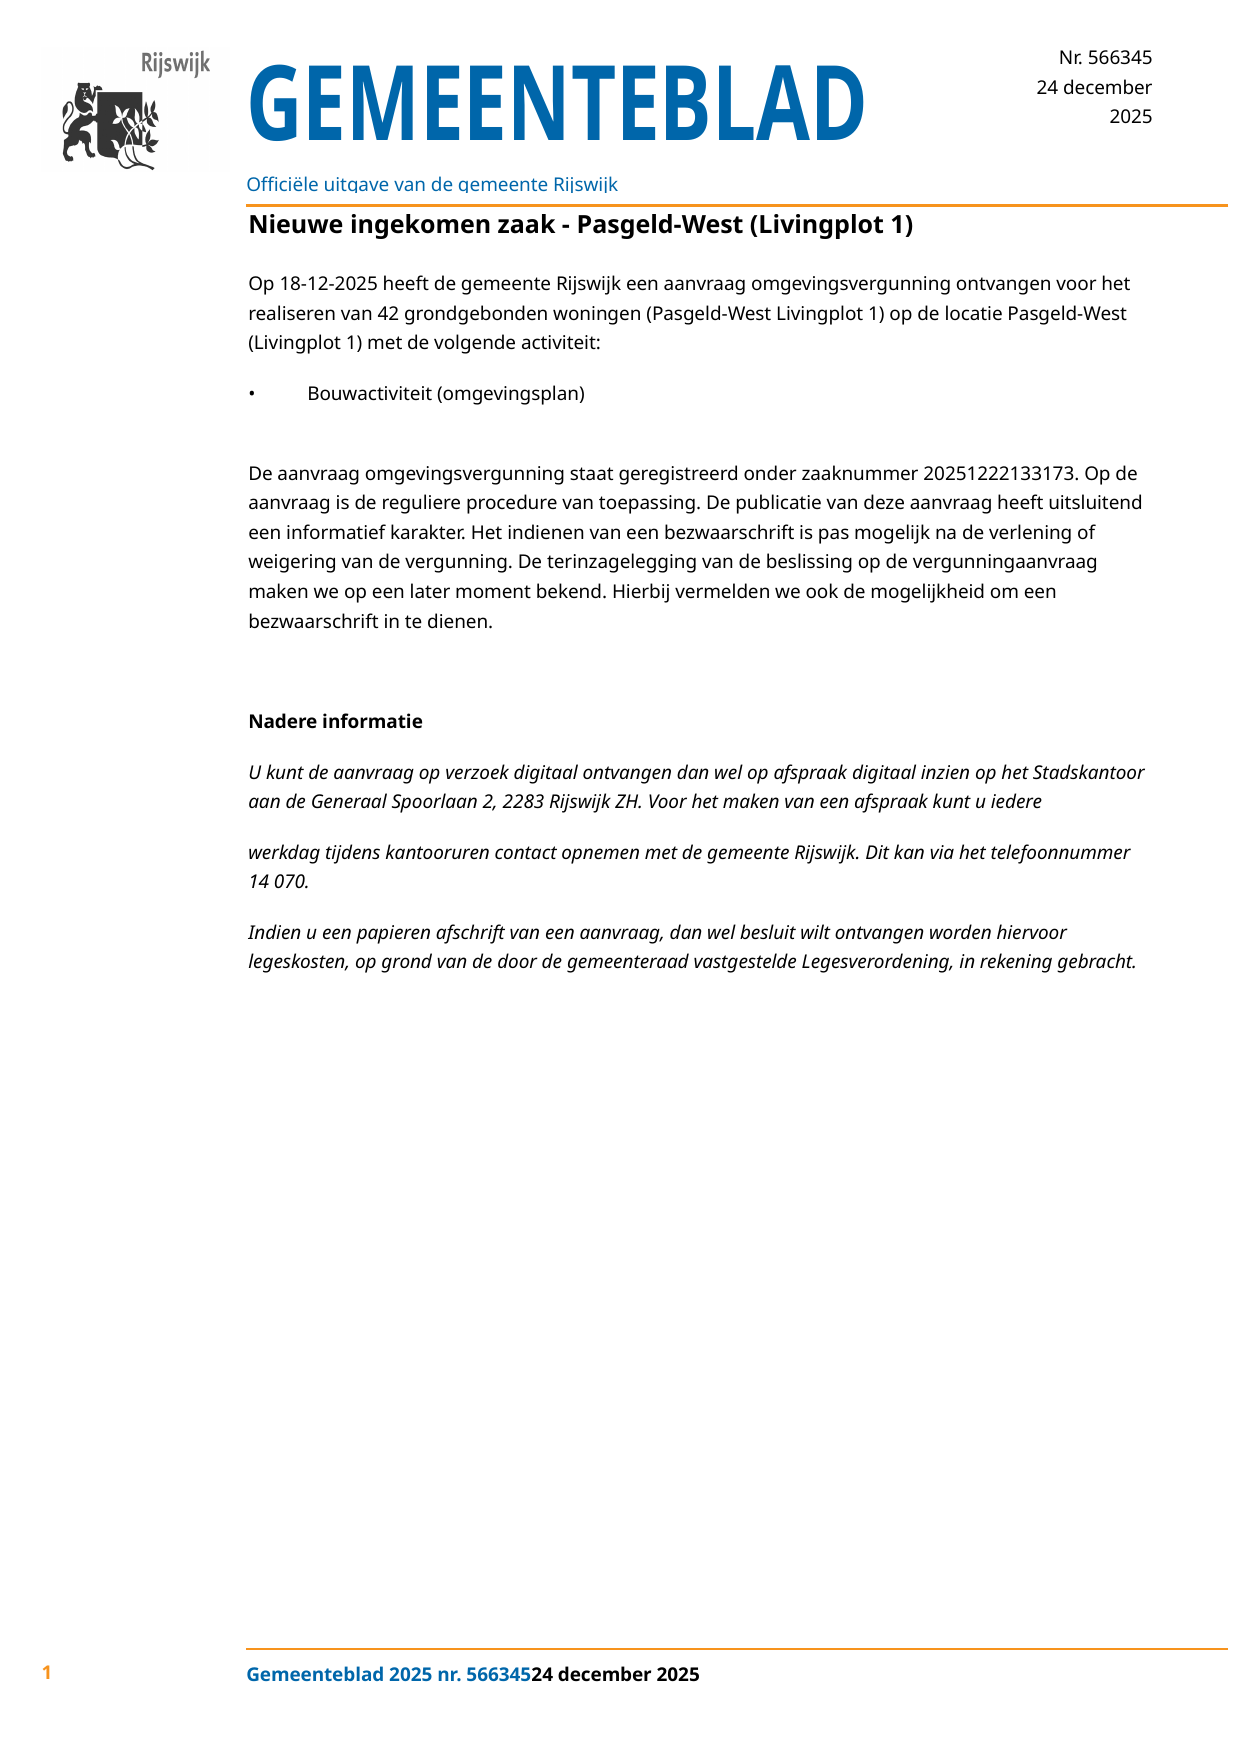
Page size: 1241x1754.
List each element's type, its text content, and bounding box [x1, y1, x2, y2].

picture [41, 47, 231, 172]
text Indien u een papieren afschrift van een aanvraag, dan wel besluit wilt ontvangen worden hiervoor legeskosten, op grond van de door de gemeenteraad vastgestelde Legesverordening, in rekening gebracht. [248, 919, 1152, 974]
text De aanvraag omgevingsvergunning staat geregistreerd onder zaaknummer 20251222133173. Op de aanvraag is de reguliere procedure van toepassing. De publicatie van deze aanvraag heeft uitsluitend een informatief karakter. Het indienen van een bezwaarschrift is pas mogelijk na de verlening of weigering van de vergunning. De terinzagelegging van de beslissing op de vergunningaanvraag maken we op een later moment bekend. Hierbij vermelden we ook de mogelijkheid om een bezwaarschrift in te dienen. [248, 460, 1152, 633]
text werkdag tijdens kantooruren contact opnemen met de gemeente Rijswijk. Dit kan via het telefoonnummer 14 070. [248, 839, 1152, 894]
text Nieuwe ingekomen zaak - Pasgeld-West (Livingplot 1) [248, 207, 1152, 241]
text Op 18-12-2025 heeft de gemeente Rijswijk een aanvraag omgevingsvergunning ontvangen voor het realiseren van 42 grondgebonden woningen (Pasgeld-West Livingplot 1) op de locatie Pasgeld-West (Livingplot 1) met de volgende activiteit: [248, 270, 1152, 355]
text U kunt de aanvraag op verzoek digitaal ontvangen dan wel op afspraak digitaal inzien op het Stadskantoor aan de Generaal Spoorlaan 2, 2283 Rijswijk ZH. Voor het maken van een afspraak kunt u iedere [248, 759, 1152, 814]
text Nadere informatie [248, 709, 1152, 734]
list Bouwactiviteit (omgevingsplan) [248, 380, 1152, 406]
